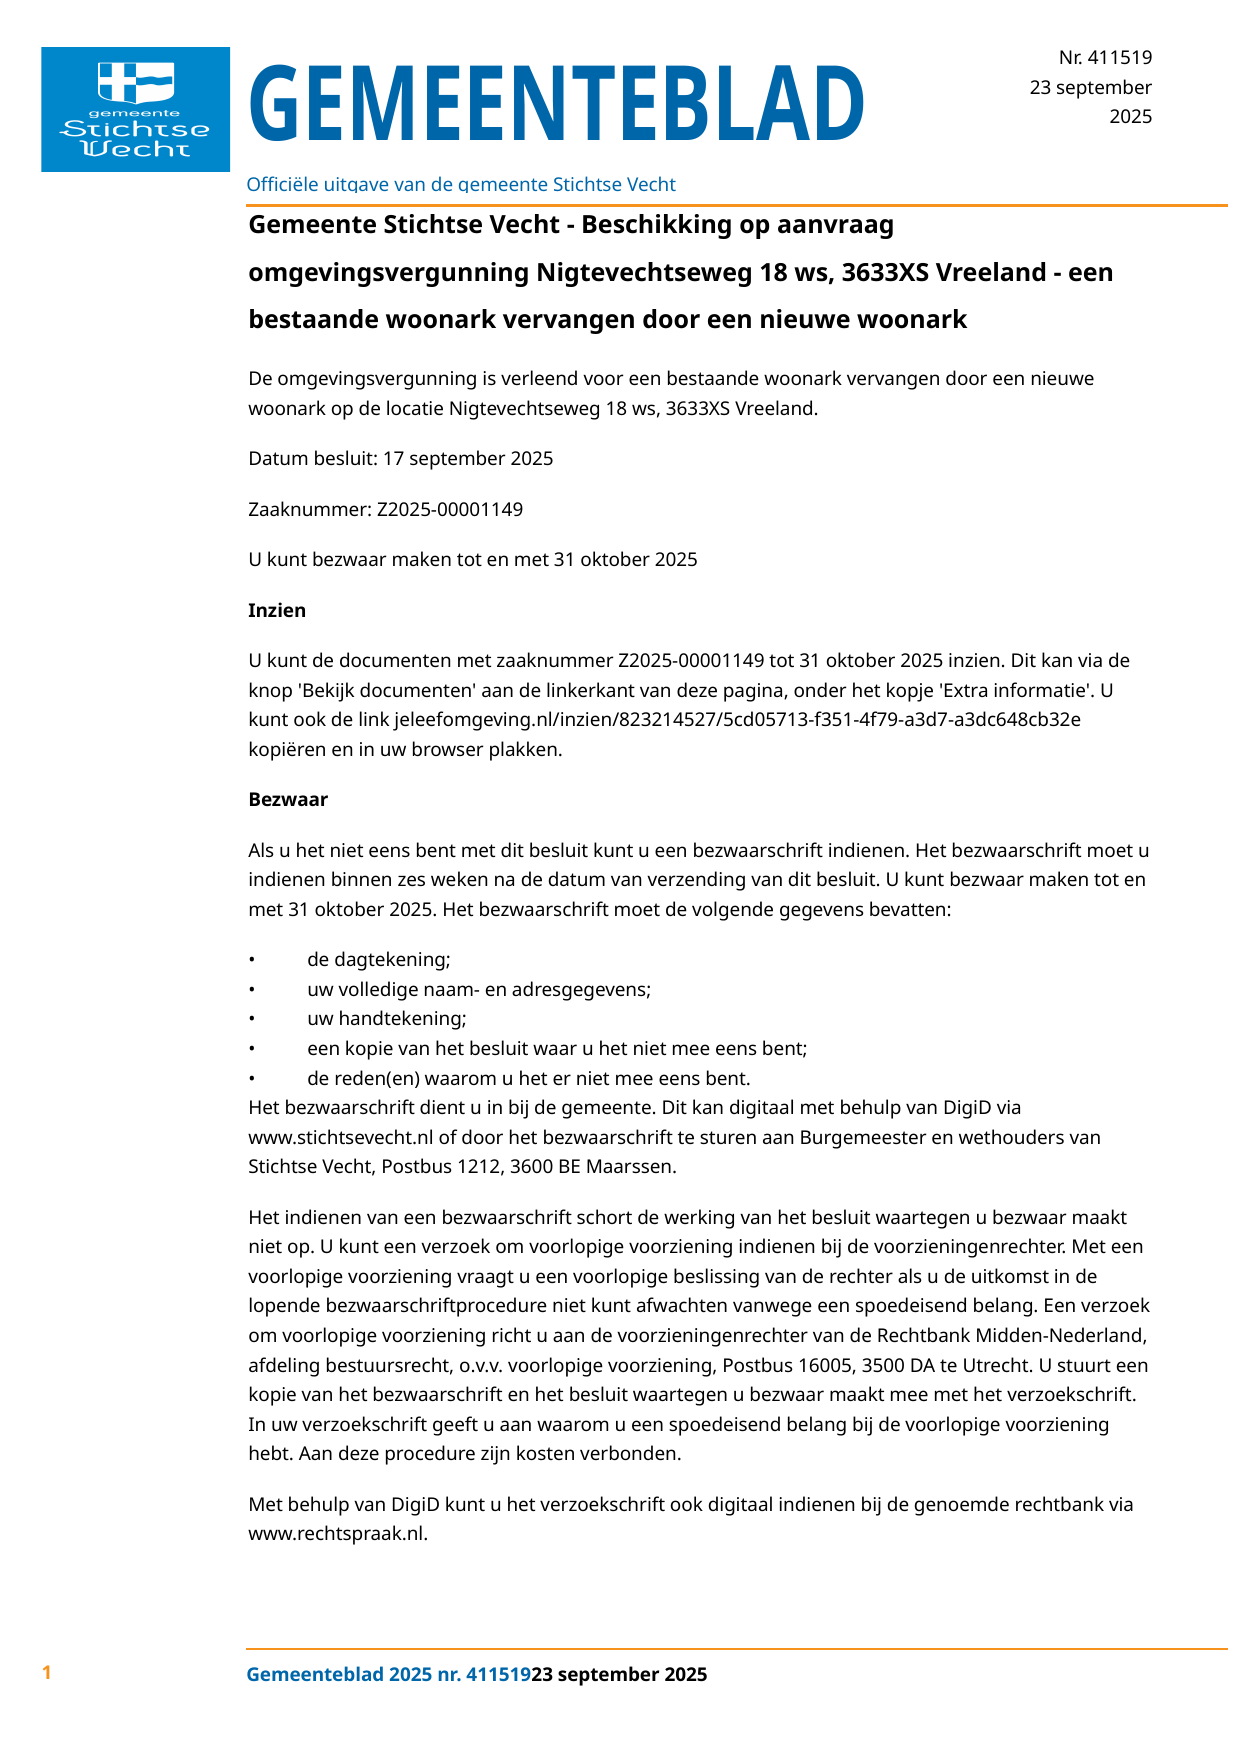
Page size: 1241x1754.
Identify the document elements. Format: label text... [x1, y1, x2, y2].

text U kunt bezwaar maken tot en met 31 oktober 2025 [248, 546, 1152, 572]
text Zaaknummer: Z2025-00001149 [248, 496, 1152, 522]
picture [137, 63, 174, 103]
text Het bezwaarschrift dient u in bij de gemeente. Dit kan digitaal met behulp van DigiD via www.stichtsevecht.nl of door het bezwaarschrift te sturen aan Burgemeester en wethouders van Stichtse Vecht, Postbus 1212, 3600 BE Maarssen. [248, 1094, 1152, 1179]
list uw volledige naam- en adresgegevens; [248, 976, 1152, 1002]
text Datum besluit: 17 september 2025 [248, 446, 1152, 471]
picture [99, 63, 135, 101]
list een kopie van het besluit waar u het niet mee eens bent; [248, 1035, 1152, 1061]
text U kunt de documenten met zaaknummer Z2025-00001149 tot 31 oktober 2025 inzien. Dit kan via de knop 'Bekijk documenten' aan de linkerkant van deze pagina, onder het kopje 'Extra informatie'. U kunt ook de link jeleefomgeving.nl/inzien/823214527/5cd05713-f351-4f79-a3d7-a3dc648cb32e kopiëren en in uw browser plakken. [248, 647, 1152, 762]
list uw handtekening; [248, 1006, 1152, 1031]
text Bezwaar [248, 786, 1152, 812]
text Inzien [248, 597, 1152, 622]
list de reden(en) waarom u het er niet mee eens bent. [248, 1065, 1152, 1090]
text Met behulp van DigiD kunt u het verzoekschrift ook digitaal indienen bij de genoemde rechtbank via www.rechtspraak.nl. [248, 1491, 1152, 1546]
text Gemeente Stichtse Vecht - Beschikking op aanvraag omgevingsvergunning Nigtevechtseweg 18 ws, 3633XS Vreeland - een bestaande woonark vervangen door een nieuwe woonark [248, 207, 1152, 336]
text De omgevingsvergunning is verleend voor een bestaande woonark vervangen door een nieuwe woonark op de locatie Nigtevechtseweg 18 ws, 3633XS Vreeland. [248, 366, 1152, 421]
text Het indienen van een bezwaarschrift schort de werking van het besluit waartegen u bezwaar maakt niet op. U kunt een verzoek om voorlopige voorziening indienen bij de voorzieningenrechter. Met een voorlopige voorziening vraagt u een voorlopige beslissing van de rechter als u de uitkomst in de lopende bezwaarschriftprocedure niet kunt afwachten vanwege een spoedeisend belang. Een verzoek om voorlopige voorziening richt u aan de voorzieningenrechter van de Rechtbank Midden-Nederland, afdeling bestuursrecht, o.v.v. voorlopige voorziening, Postbus 16005, 3500 DA te Utrecht. U stuurt een kopie van het bezwaarschrift en het besluit waartegen u bezwaar maakt mee met het verzoekschrift. In uw verzoekschrift geeft u aan waarom u een spoedeisend belang bij de voorlopige voorziening hebt. Aan deze procedure zijn kosten verbonden. [248, 1204, 1152, 1466]
list de dagtekening; [248, 946, 1152, 972]
text Als u het niet eens bent met dit besluit kunt u een bezwaarschrift indienen. Het bezwaarschrift moet u indienen binnen zes weken na de datum van verzending van dit besluit. U kunt bezwaar maken tot en met 31 oktober 2025. Het bezwaarschrift moet de volgende gegevens bevatten: [248, 837, 1152, 922]
